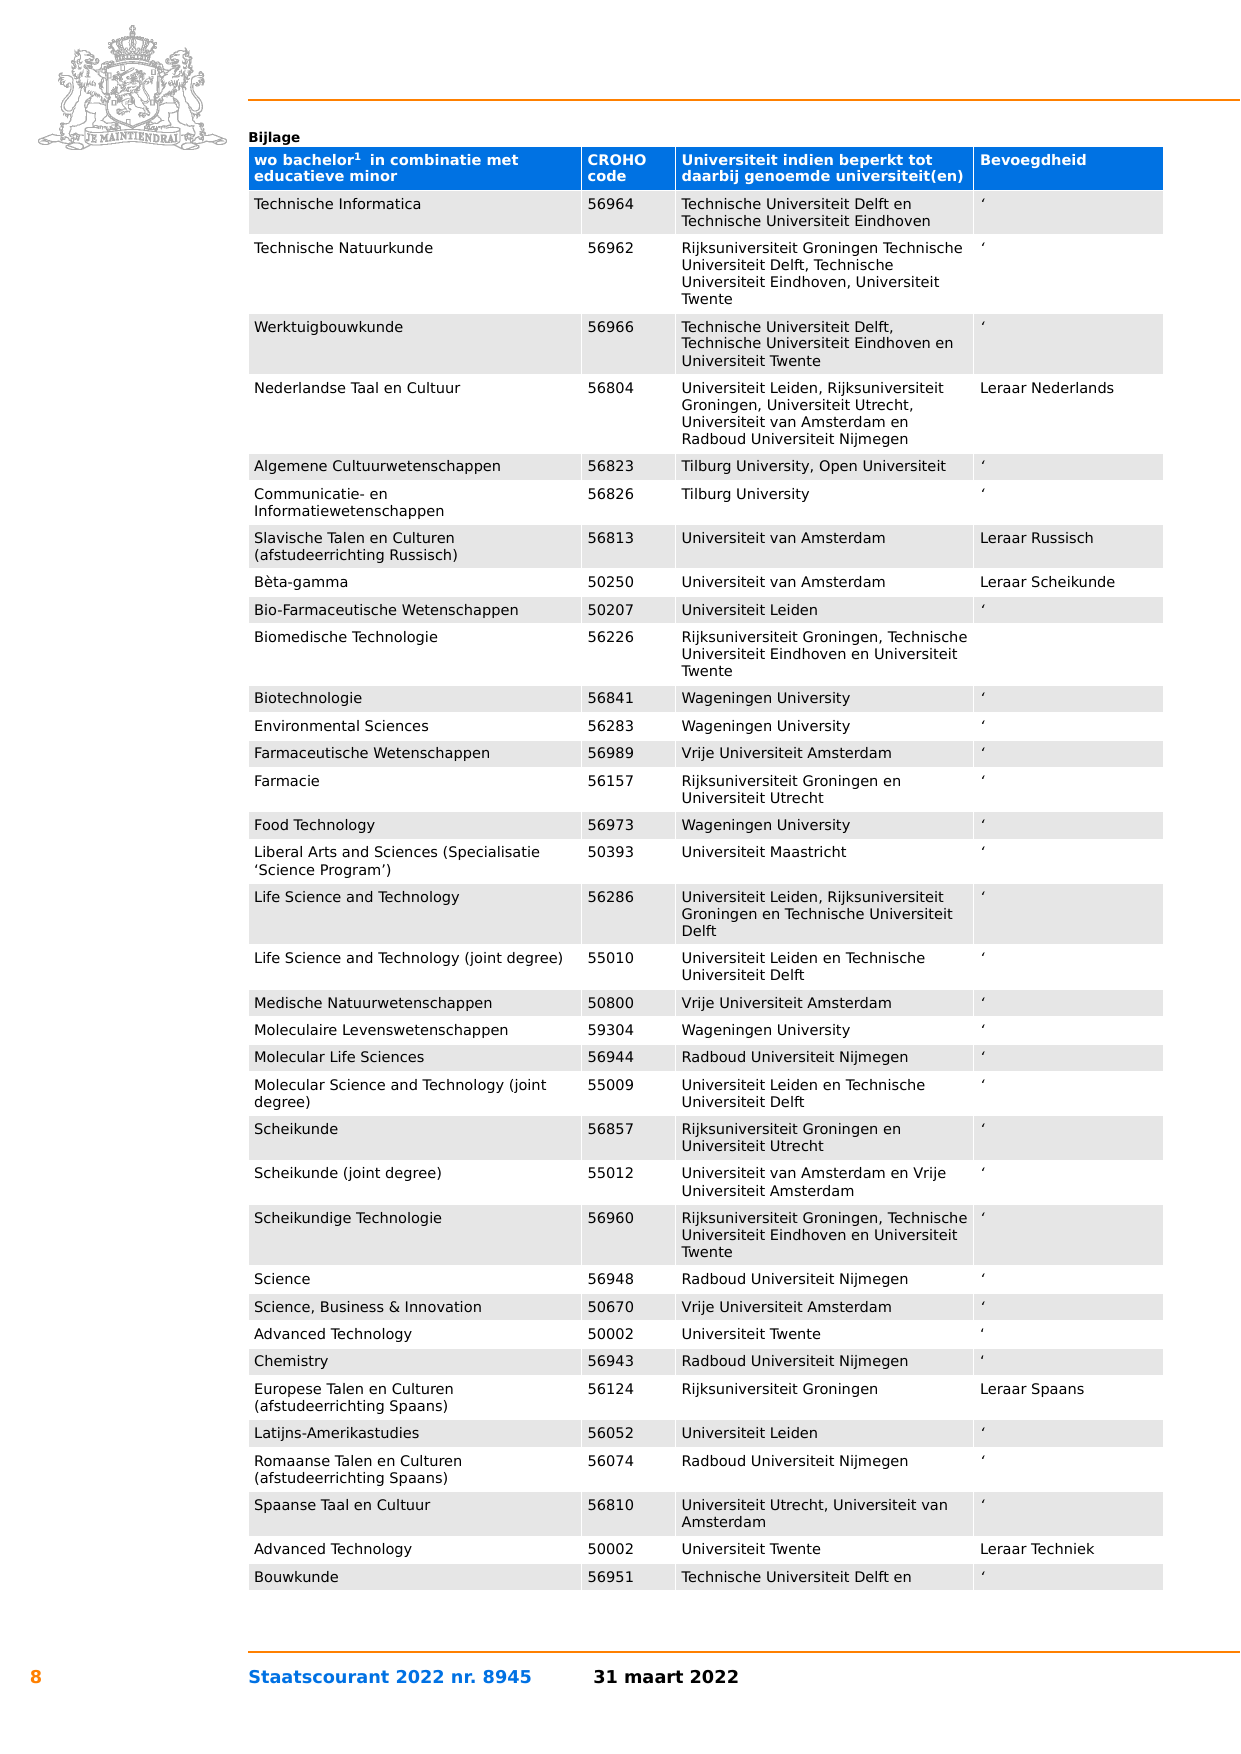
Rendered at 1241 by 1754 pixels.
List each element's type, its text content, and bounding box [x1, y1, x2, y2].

table_cell 56804 [582, 375, 675, 452]
table_cell Romaanse Talen en Culturen (afstudeerrichting Spaans) [249, 1448, 581, 1491]
table_cell Tilburg University, Open Universiteit [676, 454, 973, 480]
table_cell ‘ [974, 768, 1163, 811]
table_cell Technische Universiteit Delft en [676, 1564, 973, 1590]
table_cell ‘ [974, 235, 1163, 313]
table_cell 56962 [582, 235, 675, 313]
picture [38, 25, 227, 150]
table_cell 59304 [582, 1017, 675, 1043]
table_cell Radboud Universiteit Nijmegen [676, 1448, 973, 1491]
table_cell Leraar Russisch [974, 525, 1163, 568]
table_cell ‘ [974, 1564, 1163, 1590]
table_cell Universiteit Leiden [676, 1420, 973, 1447]
table_cell Life Science and Technology [249, 884, 581, 944]
table_cell Rijksuniversiteit Groningen en Universiteit Utrecht [676, 768, 973, 811]
table_cell Technische Universiteit Delft, Technische Universiteit Eindhoven en Universiteit Twente [676, 314, 973, 374]
table_cell ‘ [974, 1448, 1163, 1491]
table_cell 55012 [582, 1161, 675, 1204]
table_cell ‘ [974, 990, 1163, 1016]
table_cell 56943 [582, 1349, 675, 1375]
table_cell Biotechnologie [249, 686, 581, 712]
table_cell Rijksuniversiteit Groningen, Technische Universiteit Eindhoven en Universiteit Twente [676, 624, 973, 685]
table_cell 56989 [582, 741, 675, 767]
table_cell 56283 [582, 713, 675, 739]
table_cell [974, 624, 1163, 685]
table_cell Vrije Universiteit Amsterdam [676, 990, 973, 1016]
table_cell Chemistry [249, 1349, 581, 1375]
table_cell Life Science and Technology (joint degree) [249, 945, 581, 989]
table_cell Science, Business & Innovation [249, 1294, 581, 1320]
table_cell ‘ [974, 1017, 1163, 1043]
table_cell Wageningen University [676, 812, 973, 839]
table_cell ‘ [974, 945, 1163, 989]
table_cell Algemene Cultuurwetenschappen [249, 454, 581, 480]
table_cell ‘ [974, 1266, 1163, 1293]
table_cell 56948 [582, 1266, 675, 1293]
table_cell Medische Natuurwetenschappen [249, 990, 581, 1016]
table_cell Universiteit van Amsterdam en Vrije Universiteit Amsterdam [676, 1161, 973, 1204]
table_cell 50393 [582, 840, 675, 883]
table_cell Rijksuniversiteit Groningen Technische Universiteit Delft, Technische Universiteit Eindhoven, Universiteit Twente [676, 235, 973, 313]
table_cell Universiteit Twente [676, 1321, 973, 1348]
table_cell 55010 [582, 945, 675, 989]
table_cell Universiteit Leiden en Technische Universiteit Delft [676, 945, 973, 989]
table_cell 50250 [582, 570, 675, 596]
table_cell 56966 [582, 314, 675, 374]
table_cell Vrije Universiteit Amsterdam [676, 1294, 973, 1320]
table_cell Leraar Nederlands [974, 375, 1163, 452]
table_cell 50670 [582, 1294, 675, 1320]
table_cell Liberal Arts and Sciences (Specialisatie ‘Science Program’) [249, 840, 581, 883]
table_cell Nederlandse Taal en Cultuur [249, 375, 581, 452]
table_cell 50207 [582, 597, 675, 623]
table_cell ‘ [974, 454, 1163, 480]
table_cell 56074 [582, 1448, 675, 1491]
table_cell Universiteit Utrecht, Universiteit van Amsterdam [676, 1492, 973, 1536]
table_cell 56951 [582, 1564, 675, 1590]
table_cell Moleculaire Levenswetenschappen [249, 1017, 581, 1043]
table_cell 56973 [582, 812, 675, 839]
table_cell Radboud Universiteit Nijmegen [676, 1045, 973, 1071]
table_cell 56841 [582, 686, 675, 712]
table_cell 56960 [582, 1205, 675, 1265]
table_cell Biomedische Technologie [249, 624, 581, 685]
table_cell ‘ [974, 686, 1163, 712]
table_cell Tilburg University [676, 481, 973, 524]
table_cell ‘ [974, 1349, 1163, 1375]
table_cell Scheikunde (joint degree) [249, 1161, 581, 1204]
table_cell 56964 [582, 191, 675, 234]
table_cell ‘ [974, 840, 1163, 883]
table_cell Technische Natuurkunde [249, 235, 581, 313]
table_cell 56823 [582, 454, 675, 480]
table_cell Advanced Technology [249, 1321, 581, 1348]
table_cell Universiteit Leiden, Rijksuniversiteit Groningen en Technische Universiteit Delft [676, 884, 973, 944]
table_cell Universiteit van Amsterdam [676, 525, 973, 568]
table_cell Spaanse Taal en Cultuur [249, 1492, 581, 1536]
table_cell ‘ [974, 1045, 1163, 1071]
table_cell 56813 [582, 525, 675, 568]
table_cell 50002 [582, 1537, 675, 1563]
table_cell Universiteit Leiden en Technische Universiteit Delft [676, 1072, 973, 1115]
table_cell Wageningen University [676, 1017, 973, 1043]
table_cell Radboud Universiteit Nijmegen [676, 1266, 973, 1293]
table_cell Bevoegdheid [974, 147, 1163, 190]
table_cell 56810 [582, 1492, 675, 1536]
table_cell Universiteit van Amsterdam [676, 570, 973, 596]
table_cell Leraar Spaans [974, 1376, 1163, 1419]
table_cell Bèta-gamma [249, 570, 581, 596]
table_cell wo bachelor1 in combinatie met educatieve minor [249, 147, 581, 190]
table_cell 56826 [582, 481, 675, 524]
table_cell ‘ [974, 1420, 1163, 1447]
table_cell ‘ [974, 741, 1163, 767]
table_cell Rijksuniversiteit Groningen, Technische Universiteit Eindhoven en Universiteit Twente [676, 1205, 973, 1265]
table_cell Radboud Universiteit Nijmegen [676, 1349, 973, 1375]
table_cell 56944 [582, 1045, 675, 1071]
table_cell Wageningen University [676, 713, 973, 739]
table_cell Rijksuniversiteit Groningen en Universiteit Utrecht [676, 1116, 973, 1160]
table_cell Scheikunde [249, 1116, 581, 1160]
table_cell 56052 [582, 1420, 675, 1447]
table_cell 50002 [582, 1321, 675, 1348]
table_cell Werktuigbouwkunde [249, 314, 581, 374]
table_cell Slavische Talen en Culturen (afstudeerrichting Russisch) [249, 525, 581, 568]
table_cell Food Technology [249, 812, 581, 839]
table_cell Molecular Science and Technology (joint degree) [249, 1072, 581, 1115]
table_cell Bio-Farmaceutische Wetenschappen [249, 597, 581, 623]
table_cell Science [249, 1266, 581, 1293]
table_cell ‘ [974, 713, 1163, 739]
table_cell 56857 [582, 1116, 675, 1160]
table_cell Technische Informatica [249, 191, 581, 234]
table_cell Universiteit Maastricht [676, 840, 973, 883]
table_header Bijlage [248, 130, 1163, 146]
table_cell 56226 [582, 624, 675, 685]
table_cell Latijns-Amerikastudies [249, 1420, 581, 1447]
table_cell CROHO code [582, 147, 675, 190]
table_cell Universiteit Leiden, Rijksuniversiteit Groningen, Universiteit Utrecht, Universiteit van Amsterdam en Radboud Universiteit Nijmegen [676, 375, 973, 452]
table_cell Rijksuniversiteit Groningen [676, 1376, 973, 1419]
table_cell ‘ [974, 1205, 1163, 1265]
table_cell Universiteit indien beperkt tot daarbij genoemde universiteit(en) [676, 147, 973, 190]
table_cell ‘ [974, 884, 1163, 944]
table_cell Universiteit Twente [676, 1537, 973, 1563]
table_cell Wageningen University [676, 686, 973, 712]
table_cell Bouwkunde [249, 1564, 581, 1590]
table_cell ‘ [974, 314, 1163, 374]
table_cell Communicatie- en Informatiewetenschappen [249, 481, 581, 524]
table_cell ‘ [974, 1161, 1163, 1204]
table_cell ‘ [974, 1072, 1163, 1115]
table_cell 56157 [582, 768, 675, 811]
table_cell Technische Universiteit Delft en Technische Universiteit Eindhoven [676, 191, 973, 234]
table_cell Farmaceutische Wetenschappen [249, 741, 581, 767]
table_cell Farmacie [249, 768, 581, 811]
table_cell Molecular Life Sciences [249, 1045, 581, 1071]
table_cell Vrije Universiteit Amsterdam [676, 741, 973, 767]
table_cell ‘ [974, 191, 1163, 234]
table_cell Scheikundige Technologie [249, 1205, 581, 1265]
table_cell ‘ [974, 1492, 1163, 1536]
table_cell Universiteit Leiden [676, 597, 973, 623]
table_cell ‘ [974, 812, 1163, 839]
table_cell 56286 [582, 884, 675, 944]
table_cell Leraar Techniek [974, 1537, 1163, 1563]
table_cell ‘ [974, 1116, 1163, 1160]
table_cell Advanced Technology [249, 1537, 581, 1563]
table_cell ‘ [974, 1294, 1163, 1320]
table_cell ‘ [974, 1321, 1163, 1348]
table_cell Europese Talen en Culturen (afstudeerrichting Spaans) [249, 1376, 581, 1419]
table_cell ‘ [974, 481, 1163, 524]
table_cell 55009 [582, 1072, 675, 1115]
table_cell 56124 [582, 1376, 675, 1419]
table_cell 50800 [582, 990, 675, 1016]
table_cell ‘ [974, 597, 1163, 623]
table_cell Environmental Sciences [249, 713, 581, 739]
table_cell Leraar Scheikunde [974, 570, 1163, 596]
